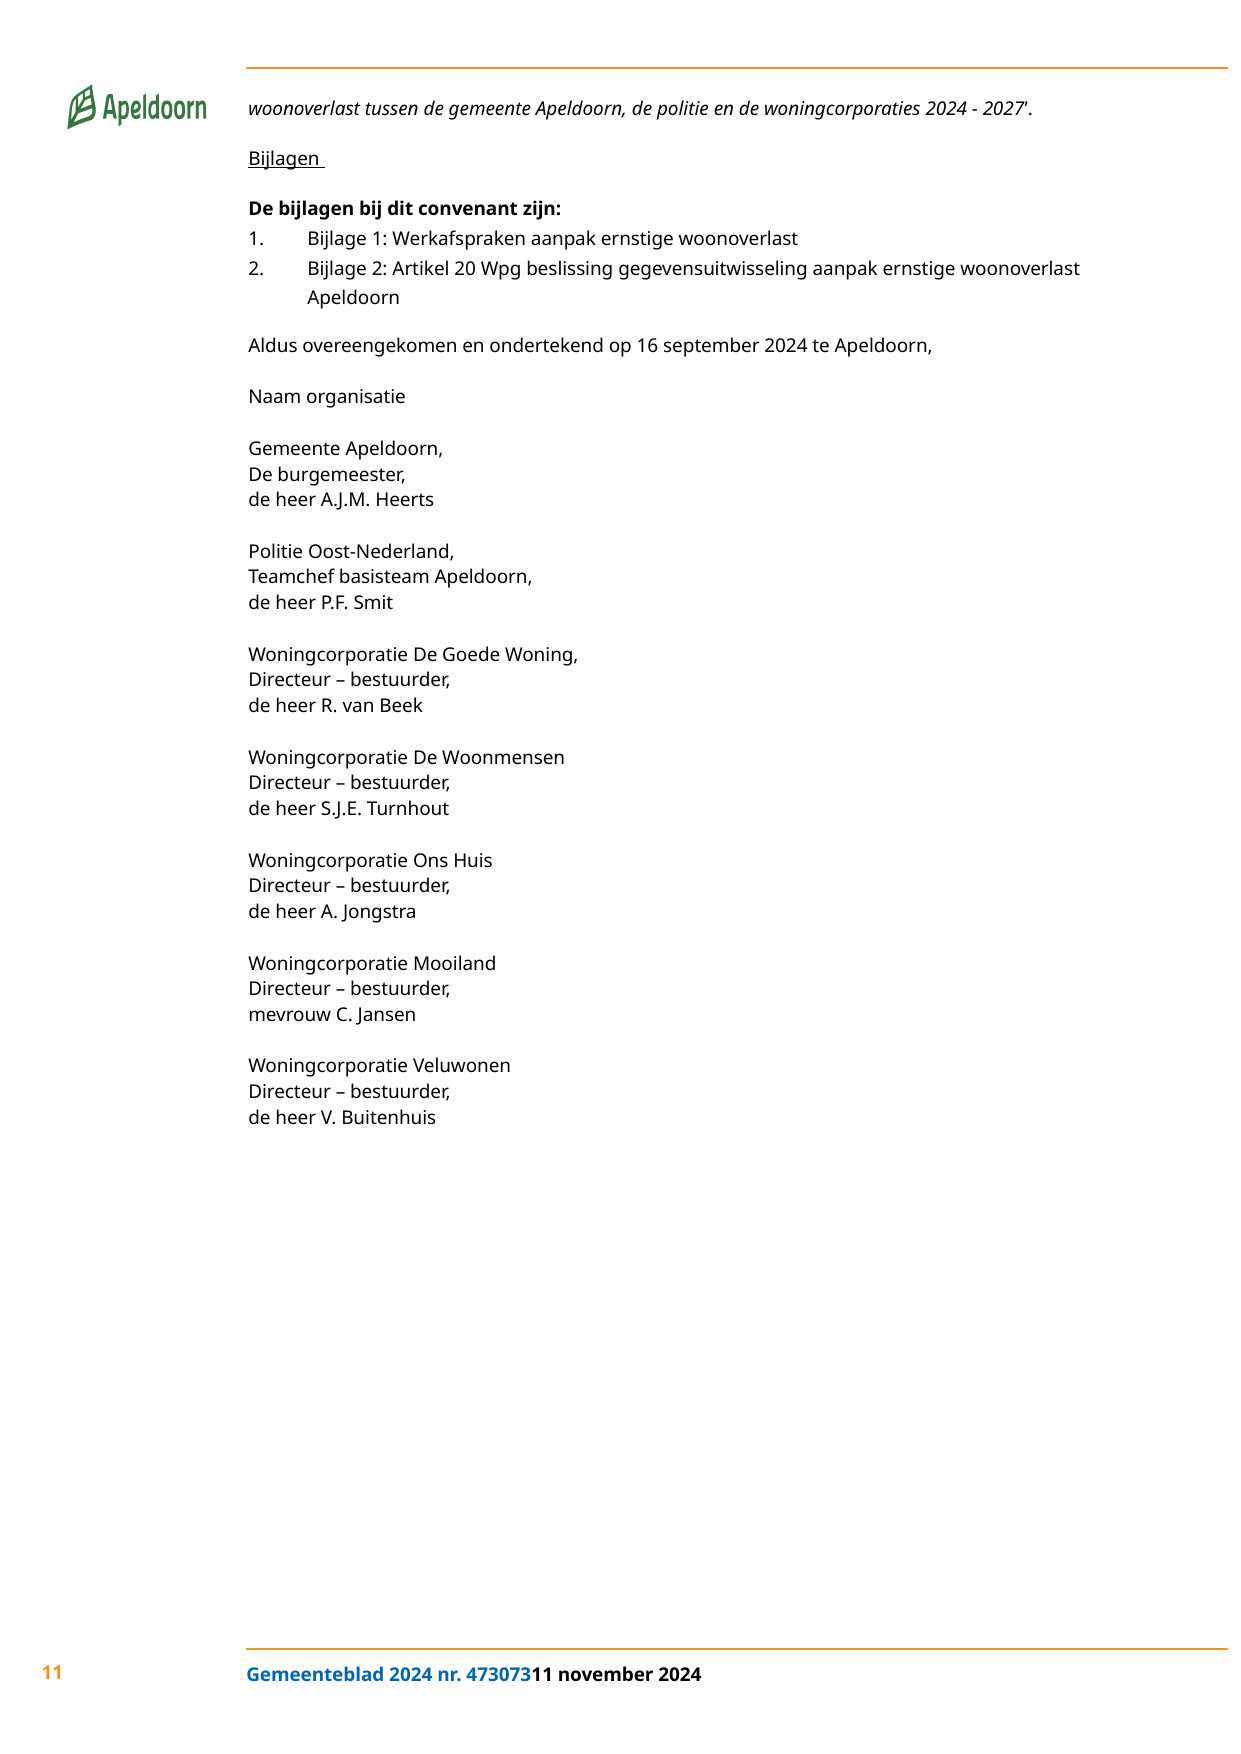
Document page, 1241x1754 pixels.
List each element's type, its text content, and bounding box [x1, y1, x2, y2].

text Woningcorporatie De Woonmensen [248, 744, 1152, 769]
list Bijlage 1: Werkafspraken aanpak ernstige woonoverlast [248, 225, 1152, 251]
text Politie Oost-Nederland, [248, 538, 1152, 564]
text Woningcorporatie De Goede Woning, [248, 641, 1152, 667]
text Directeur – bestuurder, [248, 1078, 1152, 1104]
text de heer A.J.M. Heerts [248, 487, 1152, 512]
text Teamchef basisteam Apeldoorn, [248, 564, 1152, 589]
text Directeur – bestuurder, [248, 975, 1152, 1001]
text Woningcorporatie Veluwonen [248, 1053, 1152, 1078]
text Aldus overeengekomen en ondertekend op 16 september 2024 te Apeldoorn, [248, 332, 1152, 358]
picture [41, 47, 231, 172]
text mevrouw C. Jansen [248, 1001, 1152, 1027]
text Gemeente Apeldoorn, [248, 435, 1152, 461]
text Directeur – bestuurder, [248, 769, 1152, 795]
text De bijlagen bij dit convenant zijn: [248, 196, 1152, 221]
text Bijlagen [248, 145, 1152, 171]
text Directeur – bestuurder, [248, 667, 1152, 692]
text Woningcorporatie Mooiland [248, 950, 1152, 975]
text woonoverlast tussen de gemeente Apeldoorn, de politie en de woningcorporaties 2024 - 2027’. [248, 95, 1152, 121]
text Woningcorporatie Ons Huis [248, 847, 1152, 872]
text de heer P.F. Smit [248, 589, 1152, 615]
text de heer V. Buitenhuis [248, 1104, 1152, 1130]
text Naam organisatie [248, 384, 1152, 409]
text de heer R. van Beek [248, 692, 1152, 718]
text De burgemeester, [248, 461, 1152, 487]
text de heer S.J.E. Turnhout [248, 795, 1152, 821]
list Bijlage 2: Artikel 20 Wpg beslissing gegevensuitwisseling aanpak ernstige woonoverlast Apeldoorn [248, 255, 1152, 310]
text Directeur – bestuurder, [248, 872, 1152, 898]
text de heer A. Jongstra [248, 898, 1152, 924]
